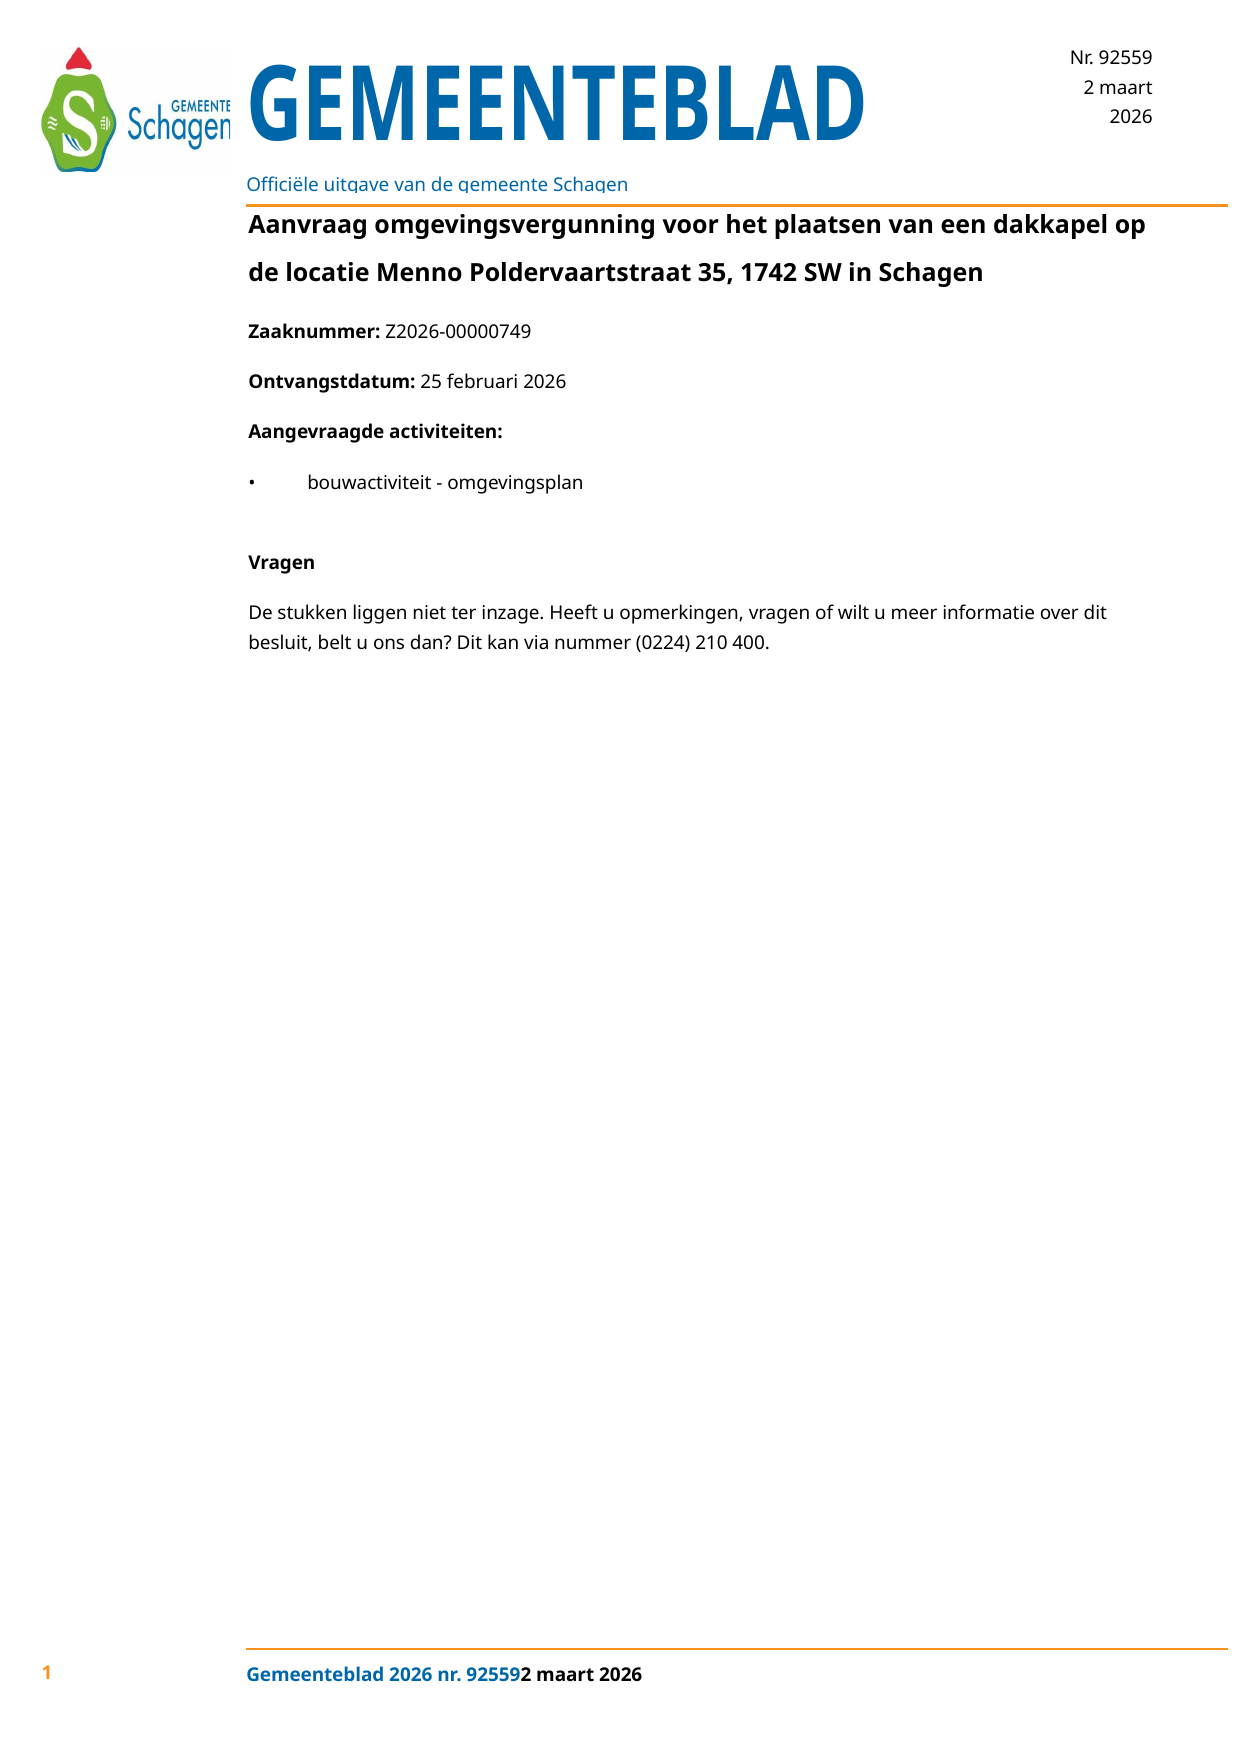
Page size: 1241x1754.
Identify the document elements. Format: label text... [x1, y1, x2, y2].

picture [41, 47, 231, 172]
text De stukken liggen niet ter inzage. Heeft u opmerkingen, vragen of wilt u meer informatie over dit besluit, belt u ons dan? Dit kan via nummer (0224) 210 400. [248, 599, 1152, 655]
text Aangevraagde activiteiten: [248, 419, 1152, 444]
text Aanvraag omgevingsvergunning voor het plaatsen van een dakkapel op de locatie Menno Poldervaartstraat 35, 1742 SW in Schagen [248, 207, 1152, 288]
list bouwactiviteit - omgevingsplan [248, 469, 1152, 495]
text Vragen [248, 549, 1152, 575]
text Zaaknummer: Z2026-00000749 [248, 318, 1152, 344]
text Ontvangstdatum: 25 februari 2026 [248, 368, 1152, 394]
